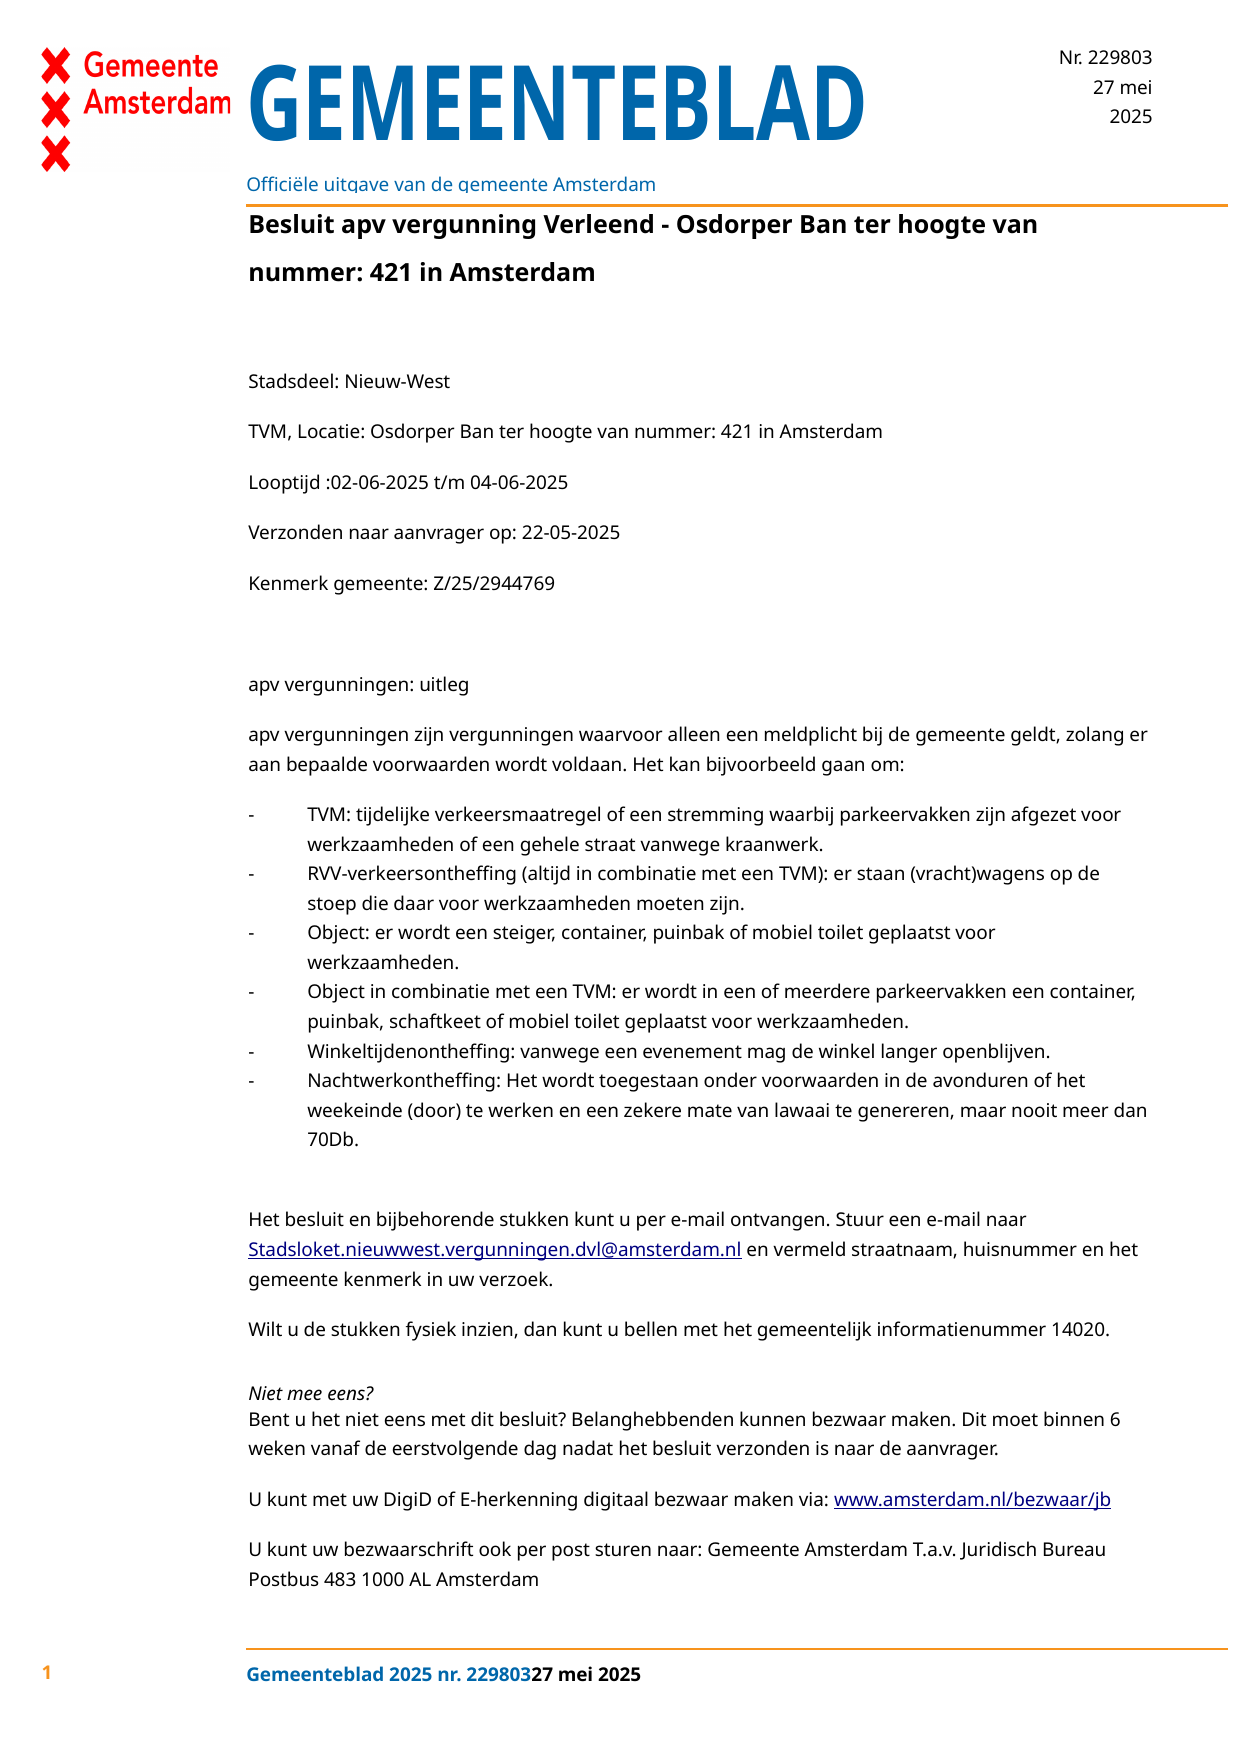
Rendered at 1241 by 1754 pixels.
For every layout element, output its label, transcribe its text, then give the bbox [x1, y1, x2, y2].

list Object in combinatie met een TVM: er wordt in een of meerdere parkeervakken een container, puinbak, schaftkeet of mobiel toilet geplaatst voor werkzaamheden. [248, 979, 1152, 1034]
text Verzonden naar aanvrager op: 22-05-2025 [248, 519, 1152, 545]
text Bent u het niet eens met dit besluit? Belanghebbenden kunnen bezwaar maken. Dit moet binnen 6 weken vanaf de eerstvolgende dag nadat het besluit verzonden is naar de aanvrager. [248, 1406, 1152, 1461]
text Stadsdeel: Nieuw-West [248, 368, 1152, 394]
text Niet mee eens? [248, 1380, 1152, 1406]
list Nachtwerkontheffing: Het wordt toegestaan onder voorwaarden in de avonduren of het weekeinde (door) te werken en een zekere mate van lawaai te genereren, maar nooit meer dan 70Db. [248, 1067, 1152, 1152]
text TVM, Locatie: Osdorper Ban ter hoogte van nummer: 421 in Amsterdam [248, 419, 1152, 444]
text Wilt u de stukken fysiek inzien, dan kunt u bellen met het gemeentelijk informatienummer 14020. [248, 1316, 1152, 1342]
text U kunt met uw DigiD of E-herkenning digitaal bezwaar maken via: www.amsterdam.nl/bezwaar/jb [248, 1486, 1152, 1512]
text Besluit apv vergunning Verleend - Osdorper Ban ter hoogte van nummer: 421 in Amsterdam [248, 207, 1152, 288]
text apv vergunningen zijn vergunningen waarvoor alleen een meldplicht bij de gemeente geldt, zolang er aan bepaalde voorwaarden wordt voldaan. Het kan bijvoorbeeld gaan om: [248, 721, 1152, 777]
text Looptijd :02-06-2025 t/m 04-06-2025 [248, 469, 1152, 495]
text U kunt uw bezwaarschrift ook per post sturen naar: Gemeente Amsterdam T.a.v. Juridisch Bureau Postbus 483 1000 AL Amsterdam [248, 1536, 1152, 1592]
picture [41, 47, 231, 172]
text Het besluit en bijbehorende stukken kunt u per e-mail ontvangen. Stuur een e-mail naar Stadsloket.nieuwwest.vergunningen.dvl@amsterdam.nl en vermeld straatnaam, huisnummer en het gemeente kenmerk in uw verzoek. [248, 1207, 1152, 1292]
list Object: er wordt een steiger, container, puinbak of mobiel toilet geplaatst voor werkzaamheden. [248, 919, 1152, 975]
list RVV-verkeersontheffing (altijd in combinatie met een TVM): er staan (vracht)wagens op de stoep die daar voor werkzaamheden moeten zijn. [248, 860, 1152, 916]
text apv vergunningen: uitleg [248, 671, 1152, 697]
list Winkeltijdenontheffing: vanwege een evenement mag de winkel langer openblijven. [248, 1038, 1152, 1064]
text Kenmerk gemeente: Z/25/2944769 [248, 570, 1152, 596]
list TVM: tijdelijke verkeersmaatregel of een stremming waarbij parkeervakken zijn afgezet voor werkzaamheden of een gehele straat vanwege kraanwerk. [248, 801, 1152, 857]
